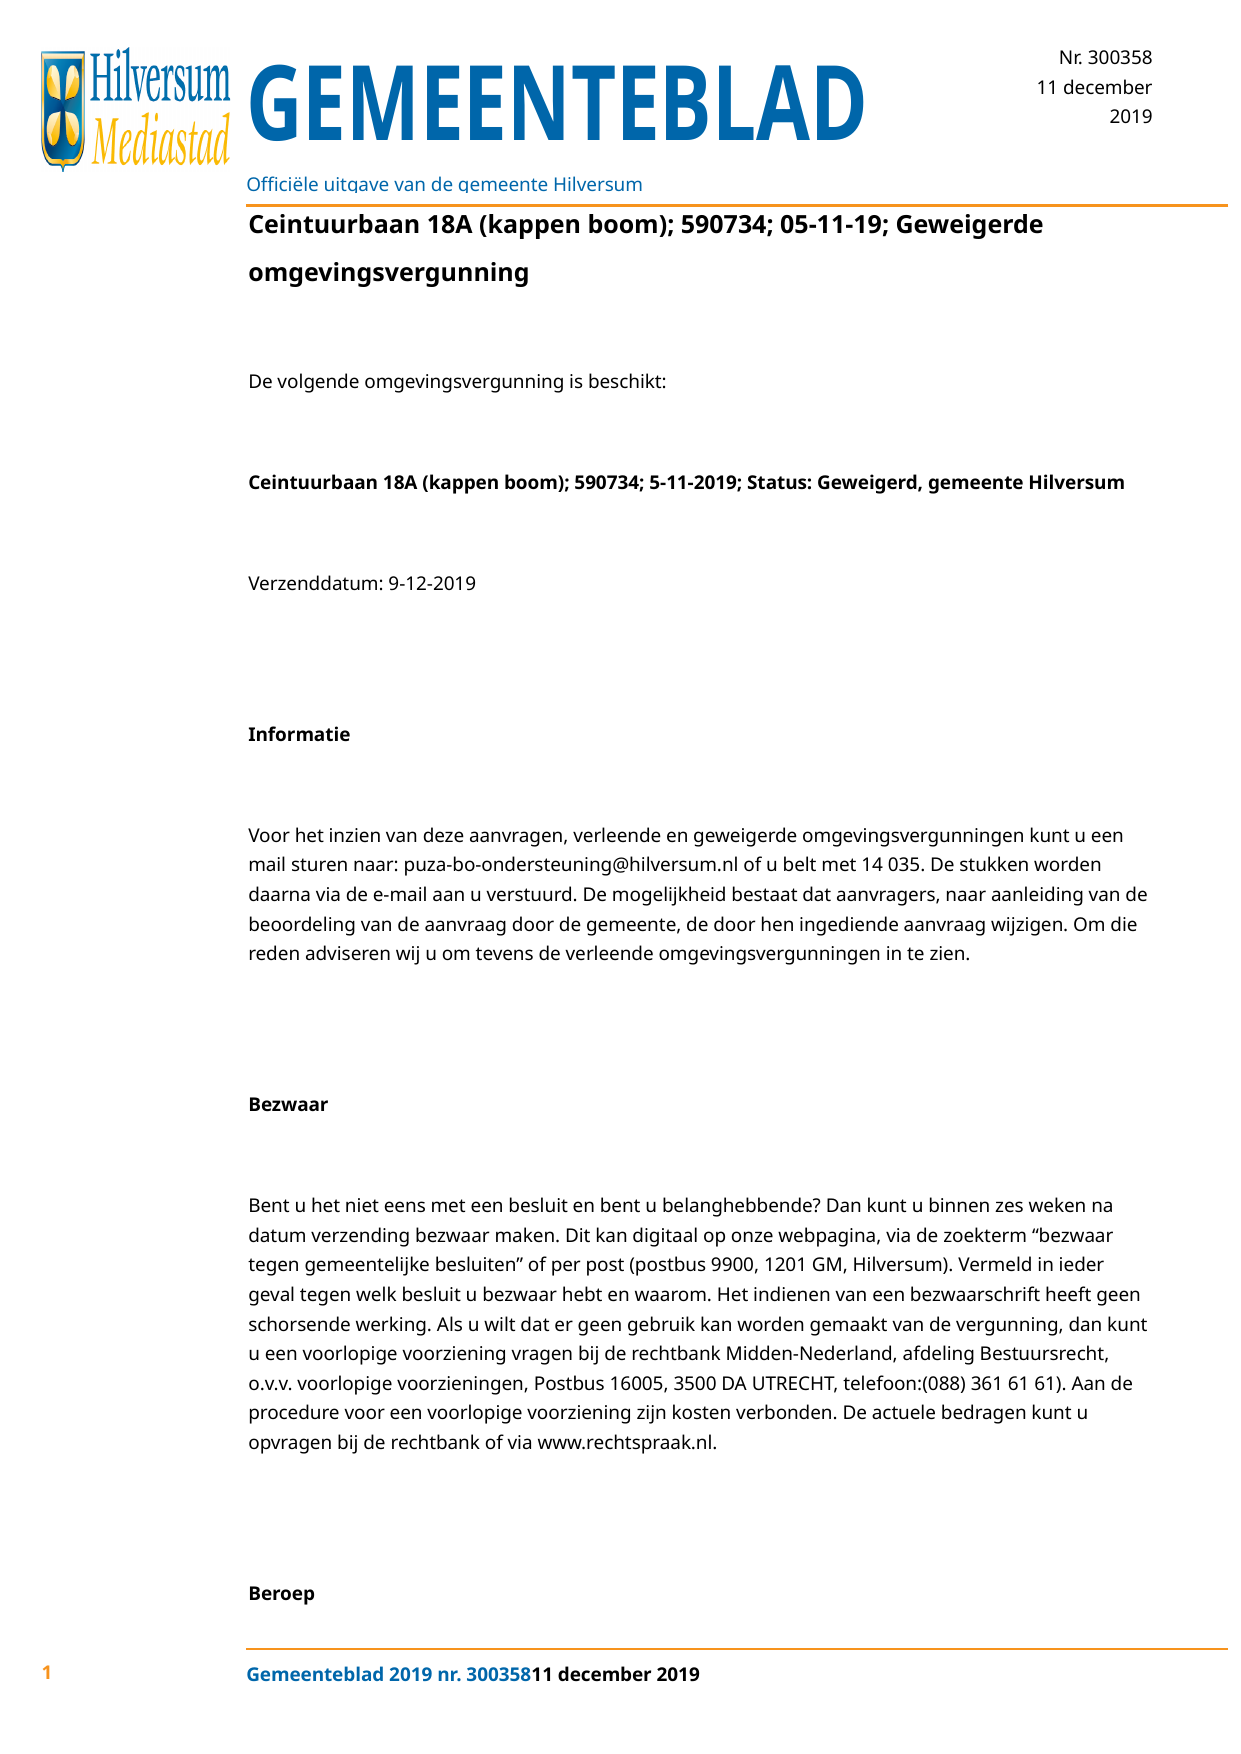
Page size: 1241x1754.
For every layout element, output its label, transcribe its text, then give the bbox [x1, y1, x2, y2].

text Bezwaar [248, 1092, 1152, 1117]
text Informatie [248, 721, 1152, 747]
text Ceintuurbaan 18A (kappen boom); 590734; 5-11-2019; Status: Geweigerd, gemeente Hilversum [248, 469, 1152, 495]
text Bent u het niet eens met een besluit en bent u belanghebbende? Dan kunt u binnen zes weken na datum verzending bezwaar maken. Dit kan digitaal op onze webpagina, via de zoekterm “bezwaar tegen gemeentelijke besluiten” of per post (postbus 9900, 1201 GM, Hilversum). Vermeld in ieder geval tegen welk besluit u bezwaar hebt en waarom. Het indienen van een bezwaarschrift heeft geen schorsende werking. Als u wilt dat er geen gebruik kan worden gemaakt van de vergunning, dan kunt u een voorlopige voorziening vragen bij de rechtbank Midden-Nederland, afdeling Bestuursrecht, o.v.v. voorlopige voorzieningen, Postbus 16005, 3500 DA UTRECHT, telefoon:(088) 361 61 61). Aan de procedure voor een voorlopige voorziening zijn kosten verbonden. De actuele bedragen kunt u opvragen bij de rechtbank of via www.rechtspraak.nl. [248, 1192, 1152, 1455]
text Ceintuurbaan 18A (kappen boom); 590734; 05-11-19; Geweigerde omgevingsvergunning [248, 207, 1152, 288]
text Voor het inzien van deze aanvragen, verleende en geweigerde omgevingsvergunningen kunt u een mail sturen naar: puza-bo-ondersteuning@hilversum.nl of u belt met 14 035. De stukken worden daarna via de e-mail aan u verstuurd. De mogelijkheid bestaat dat aanvragers, naar aanleiding van de beoordeling van de aanvraag door de gemeente, de door hen ingediende aanvraag wijzigen. Om die reden adviseren wij u om tevens de verleende omgevingsvergunningen in te zien. [248, 822, 1152, 966]
text Verzenddatum: 9-12-2019 [248, 570, 1152, 596]
text Beroep [248, 1580, 1152, 1606]
text De volgende omgevingsvergunning is beschikt: [248, 368, 1152, 394]
picture [41, 47, 231, 172]
